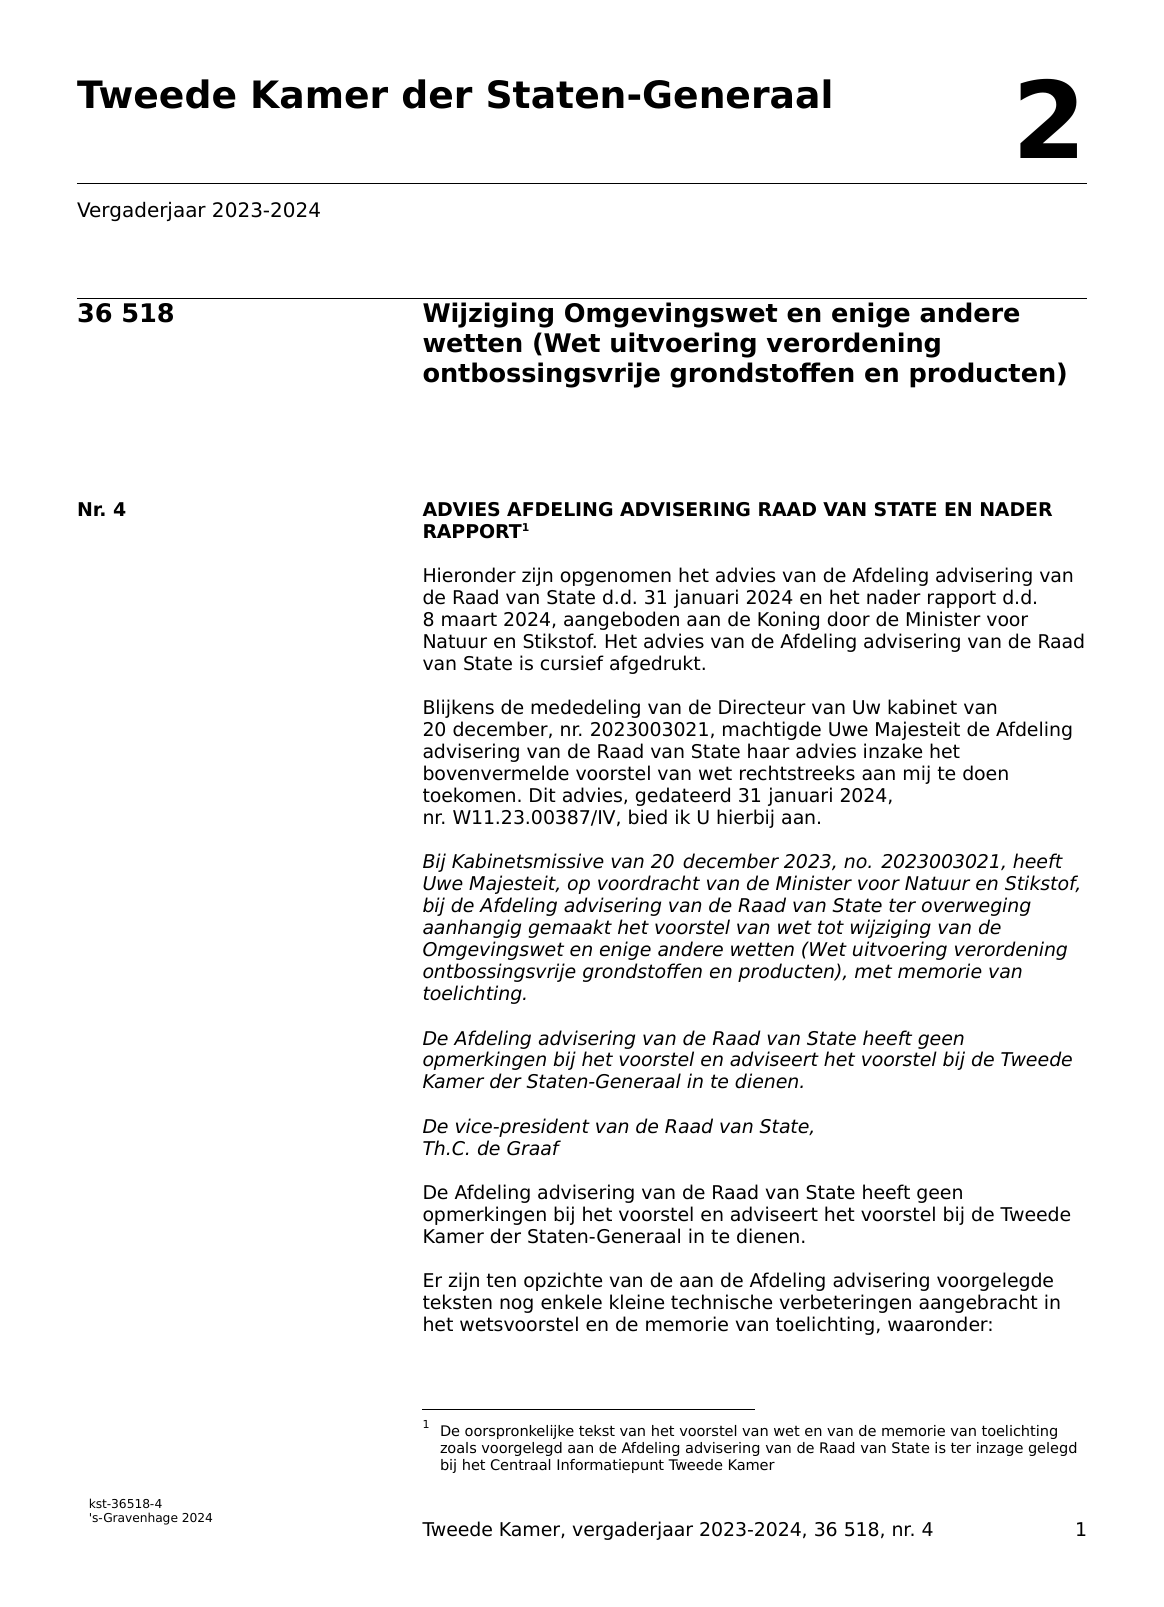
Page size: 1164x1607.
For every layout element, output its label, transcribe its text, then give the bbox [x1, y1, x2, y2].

text De vice-president van de Raad van State, [422, 1116, 1087, 1137]
table_header Tweede Kamer der Staten-Generaal [77, 59, 886, 183]
table_header 2 [886, 59, 1087, 183]
text Hieronder zijn opgenomen het advies van de Afdeling advisering van de Raad van State d.d. 31 januari 2024 en het nader rapport d.d. 8 maart 2024, aangeboden aan de Koning door de Minister voor Natuur en Stikstof. Het advies van de Afdeling advisering van de Raad van State is cursief afgedrukt. [422, 565, 1087, 675]
text Bij Kabinetsmissive van 20 december 2023, no. 2023003021, heeft Uwe Majesteit, op voordracht van de Minister voor Natuur en Stikstof, bij de Afdeling advisering van de Raad van State ter overweging aanhangig gemaakt het voorstel van wet tot wijziging van de Omgevingswet en enige andere wetten (Wet uitvoering verordening ontbossingsvrije grondstoffen en producten), met memorie van toelichting. [422, 851, 1087, 1005]
text Blijkens de mededeling van de Directeur van Uw kabinet van 20 december, nr. 2023003021, machtigde Uwe Majesteit de Afdeling advisering van de Raad van State haar advies inzake het bovenvermelde voorstel van wet rechtstreeks aan mij te doen toekomen. Dit advies, gedateerd 31 januari 2024, nr. W11.23.00387/IV, bied ik U hierbij aan. [422, 697, 1087, 829]
subtitle Nr. 4 ADVIES AFDELING ADVISERING RAAD VAN STATE EN NADER RAPPORT [77, 499, 1087, 543]
text Er zijn ten opzichte van de aan de Afdeling advisering voorgelegde teksten nog enkele kleine technische verbeteringen aangebracht in het wetsvoorstel en de memorie van toelichting, waaronder: [422, 1270, 1087, 1336]
text 's-Gravenhage 2024 [88, 1511, 323, 1525]
table_cell Vergaderjaar 2023-2024 [77, 184, 1087, 298]
text Th.C. de Graaf [422, 1137, 1087, 1159]
text kst-36518-4 [88, 1497, 323, 1511]
text De oorspronkelijke tekst van het voorstel van wet en van de memorie van toelichting zoals voorgelegd aan de Afdeling advisering van de Raad van State is ter inzage gelegd bij het Centraal Informatiepunt Tweede Kamer [422, 1418, 1087, 1474]
subtitle 36 518 Wijziging Omgevingswet en enige andere wetten (Wet uitvoering verordening ontbossingsvrije grondstoffen en producten) [77, 299, 1087, 388]
text De Afdeling advisering van de Raad van State heeft geen opmerkingen bij het voorstel en adviseert het voorstel bij de Tweede Kamer der Staten-Generaal in te dienen. [422, 1027, 1087, 1093]
text De Afdeling advisering van de Raad van State heeft geen opmerkingen bij het voorstel en adviseert het voorstel bij de Tweede Kamer der Staten-Generaal in te dienen. [422, 1182, 1087, 1248]
